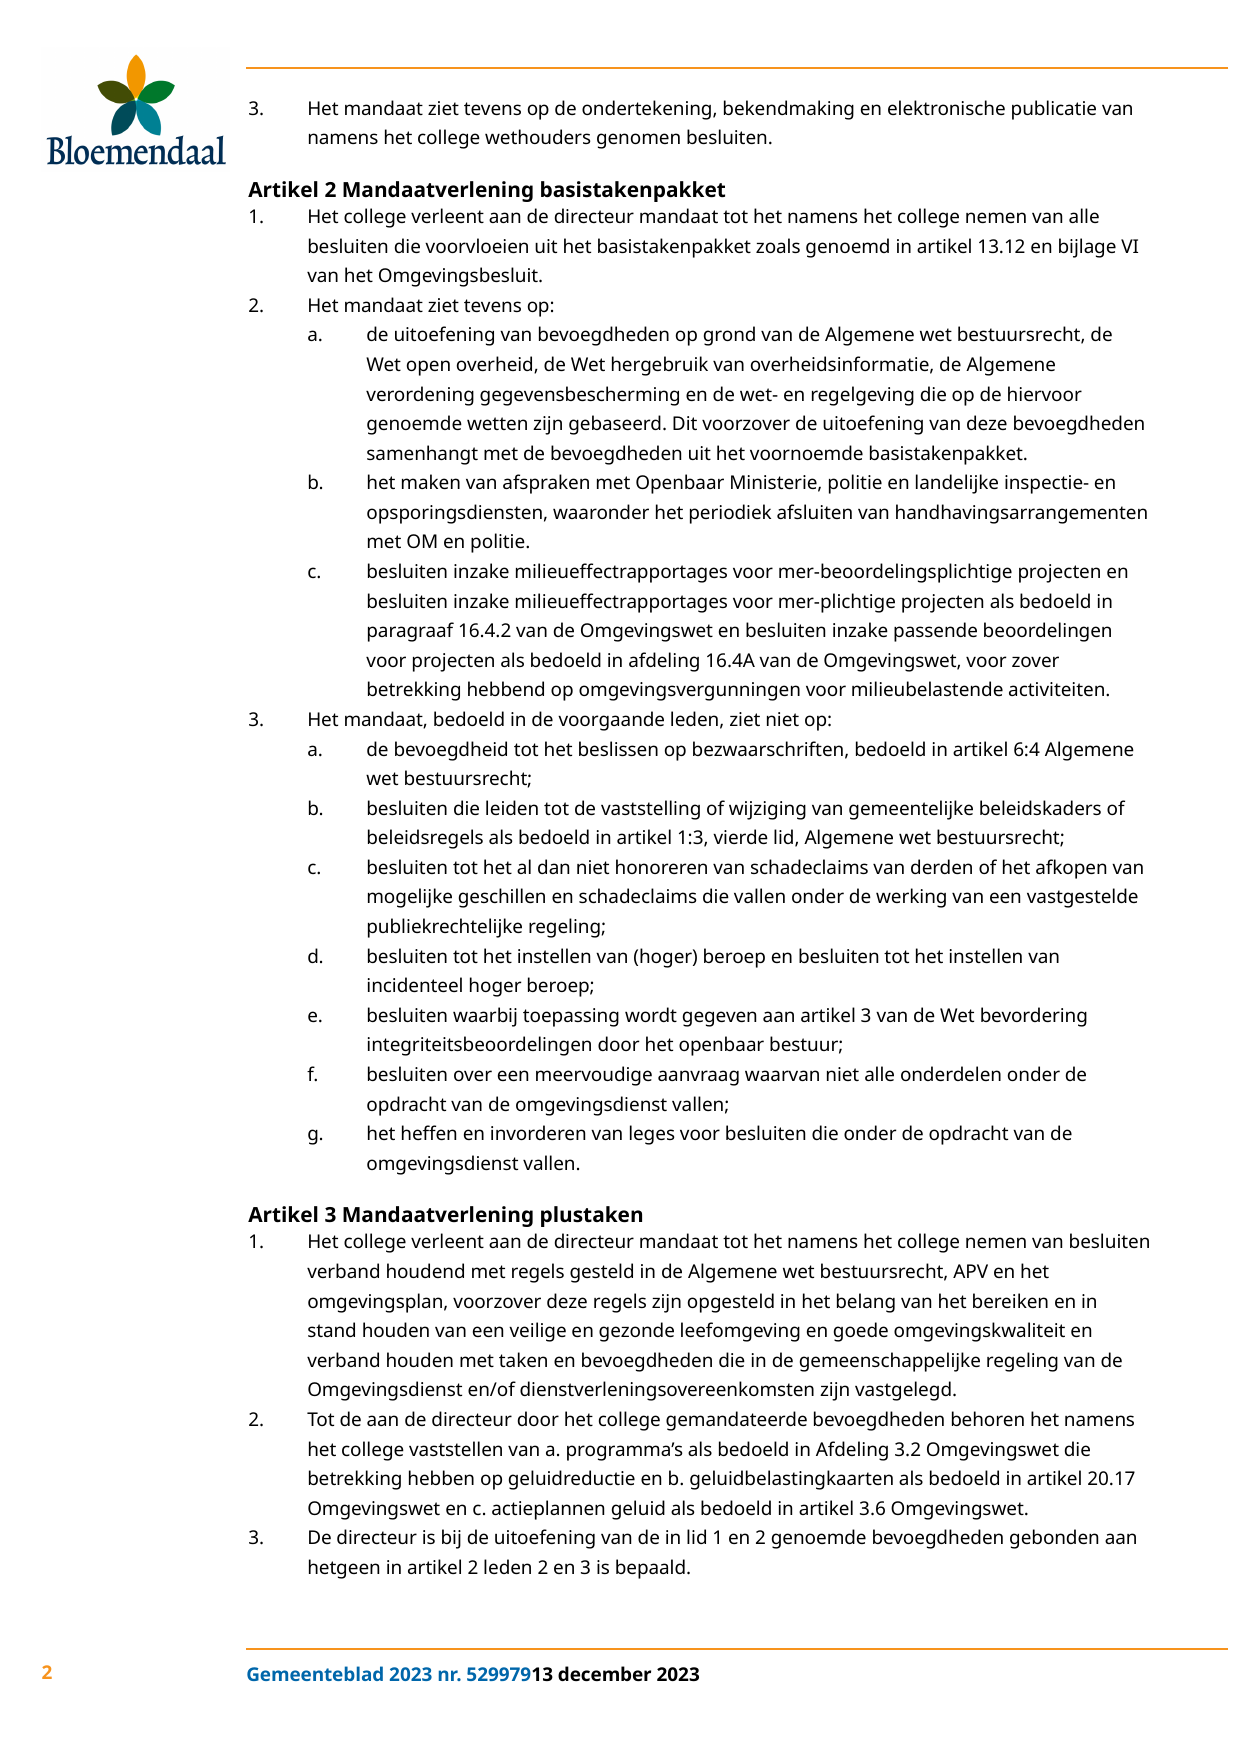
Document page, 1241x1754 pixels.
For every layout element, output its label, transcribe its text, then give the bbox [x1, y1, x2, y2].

list het heffen en invorderen van leges voor besluiten die onder de opdracht van de omgevingsdienst vallen. [307, 1120, 1152, 1176]
list besluiten waarbij toepassing wordt gegeven aan artikel 3 van de Wet bevordering integriteitsbeoordelingen door het openbaar bestuur; [307, 1002, 1152, 1057]
picture [41, 47, 231, 172]
text Artikel 2 Mandaatverlening basistakenpakket [248, 175, 1152, 203]
list Het college verleent aan de directeur mandaat tot het namens het college nemen van besluiten verband houdend met regels gesteld in de Algemene wet bestuursrecht, APV en het omgevingsplan, voorzover deze regels zijn opgesteld in het belang van het bereiken en in stand houden van een veilige en gezonde leefomgeving en goede omgevingskwaliteit en verband houden met taken en bevoegdheden die in de gemeenschappelijke regeling van de Omgevingsdienst en/of dienstverleningsovereenkomsten zijn vastgelegd. [248, 1229, 1152, 1402]
list Het mandaat ziet tevens op de ondertekening, bekendmaking en elektronische publicatie van namens het college wethouders genomen besluiten. [248, 95, 1152, 150]
list besluiten tot het instellen van (hoger) beroep en besluiten tot het instellen van incidenteel hoger beroep; [307, 943, 1152, 998]
list besluiten inzake milieueffectrapportages voor mer-beoordelingsplichtige projecten en besluiten inzake milieueffectrapportages voor mer-plichtige projecten als bedoeld in paragraaf 16.4.2 van de Omgevingswet en besluiten inzake passende beoordelingen voor projecten als bedoeld in afdeling 16.4A van de Omgevingswet, voor zover betrekking hebbend op omgevingsvergunningen voor milieubelastende activiteiten. [307, 558, 1152, 702]
list Het mandaat ziet tevens op: [248, 292, 1152, 318]
list besluiten tot het al dan niet honoreren van schadeclaims van derden of het afkopen van mogelijke geschillen en schadeclaims die vallen onder de werking van een vastgestelde publiekrechtelijke regeling; [307, 854, 1152, 939]
list besluiten over een meervoudige aanvraag waarvan niet alle onderdelen onder de opdracht van de omgevingsdienst vallen; [307, 1061, 1152, 1116]
list Het college verleent aan de directeur mandaat tot het namens het college nemen van alle besluiten die voorvloeien uit het basistakenpakket zoals genoemd in artikel 13.12 en bijlage VI van het Omgevingsbesluit. [248, 203, 1152, 288]
list de uitoefening van bevoegdheden op grond van de Algemene wet bestuursrecht, de Wet open overheid, de Wet hergebruik van overheidsinformatie, de Algemene verordening gegevensbescherming en de wet- en regelgeving die op de hiervoor genoemde wetten zijn gebaseerd. Dit voorzover de uitoefening van deze bevoegdheden samenhangt met de bevoegdheden uit het voornoemde basistakenpakket. [307, 322, 1152, 466]
list het maken van afspraken met Openbaar Ministerie, politie en landelijke inspectie- en opsporingsdiensten, waaronder het periodiek afsluiten van handhavingsarrangementen met OM en politie. [307, 469, 1152, 554]
list de bevoegdheid tot het beslissen op bezwaarschriften, bedoeld in artikel 6:4 Algemene wet bestuursrecht; [307, 736, 1152, 791]
list De directeur is bij de uitoefening van de in lid 1 en 2 genoemde bevoegdheden gebonden aan hetgeen in artikel 2 leden 2 en 3 is bepaald. [248, 1524, 1152, 1580]
list besluiten die leiden tot de vaststelling of wijziging van gemeentelijke beleidskaders of beleidsregels als bedoeld in artikel 1:3, vierde lid, Algemene wet bestuursrecht; [307, 795, 1152, 850]
list Tot de aan de directeur door het college gemandateerde bevoegdheden behoren het namens het college vaststellen van a. programma’s als bedoeld in Afdeling 3.2 Omgevingswet die betrekking hebben op geluidreductie en b. geluidbelastingkaarten als bedoeld in artikel 20.17 Omgevingswet en c. actieplannen geluid als bedoeld in artikel 3.6 Omgevingswet. [248, 1406, 1152, 1521]
list Het mandaat, bedoeld in de voorgaande leden, ziet niet op: [248, 706, 1152, 732]
text Artikel 3 Mandaatverlening plustaken [248, 1200, 1152, 1229]
